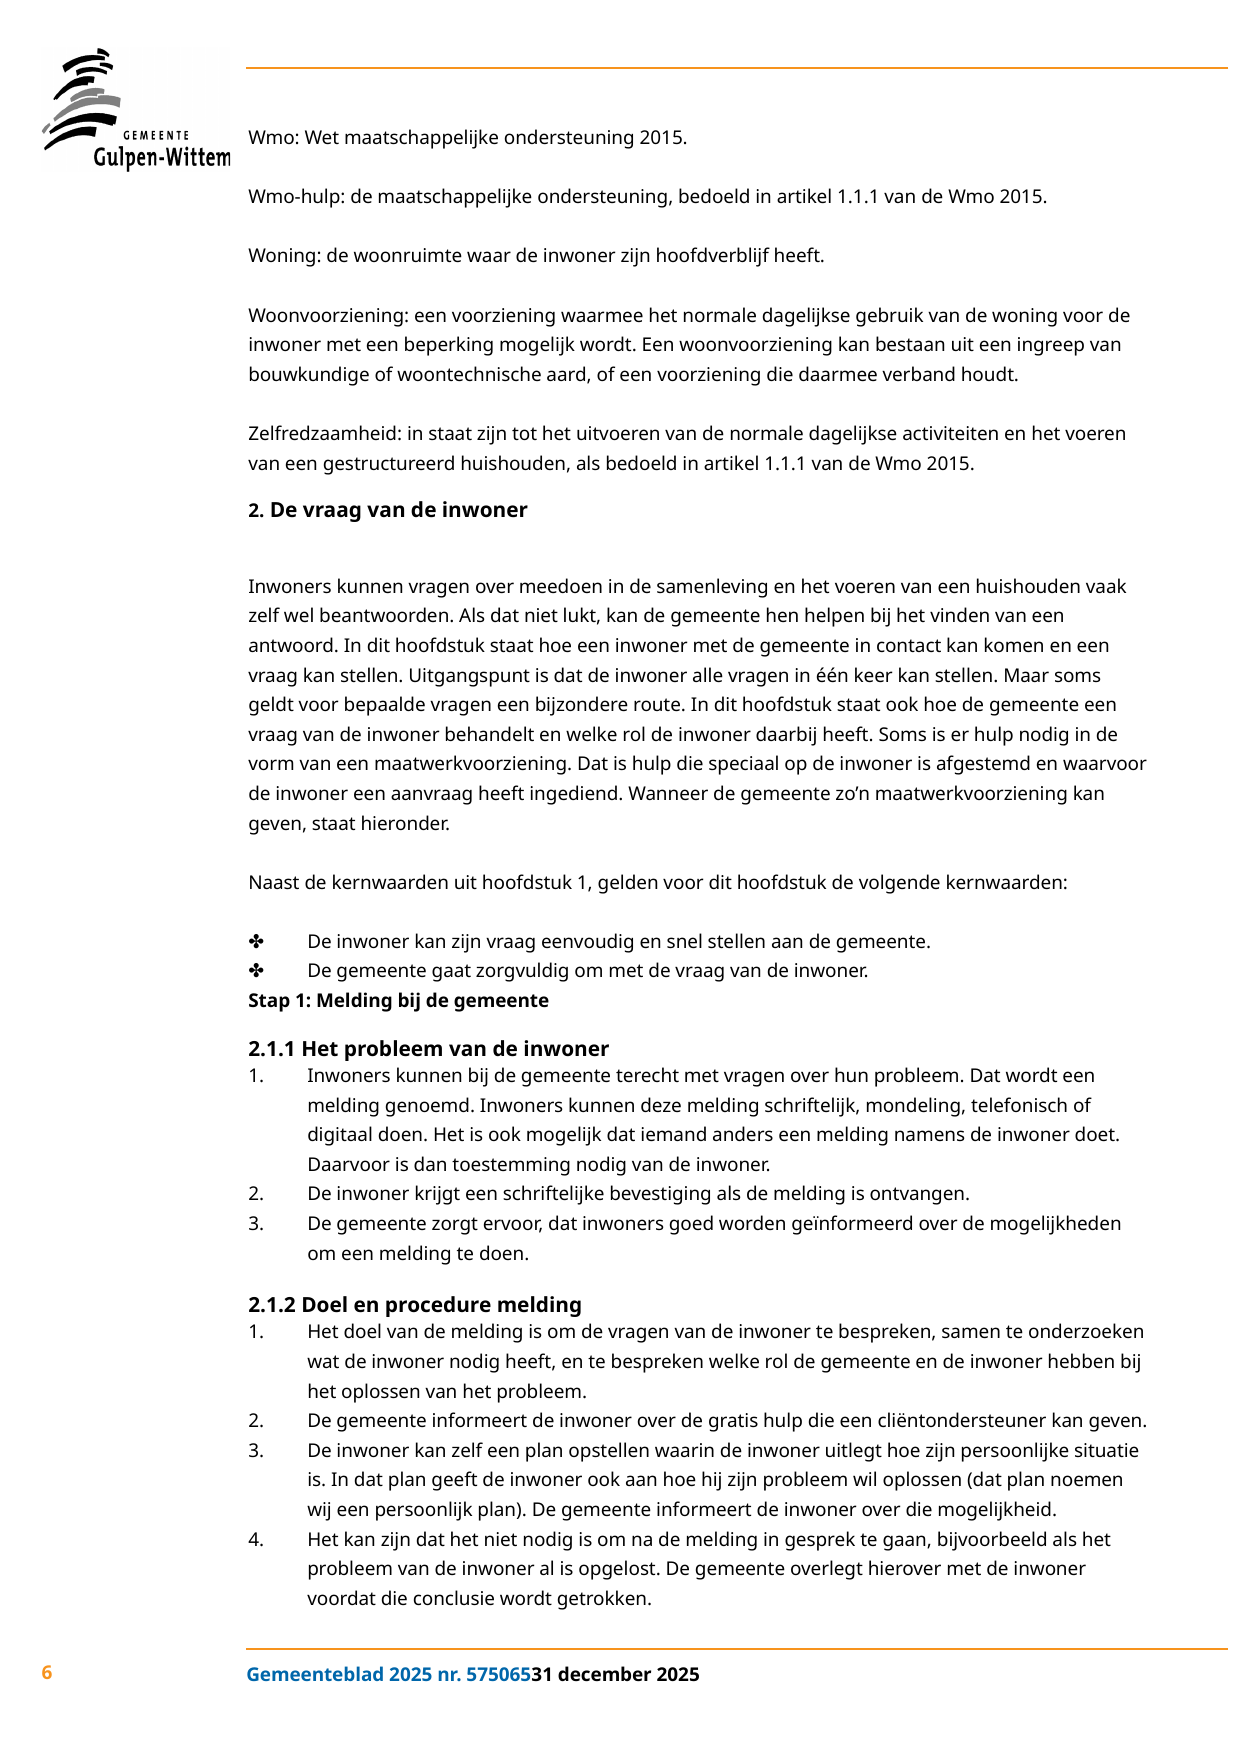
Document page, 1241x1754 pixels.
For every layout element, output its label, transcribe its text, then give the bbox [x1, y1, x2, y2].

list De inwoner kan zijn vraag eenvoudig en snel stellen aan de gemeente. [248, 928, 1152, 954]
list Inwoners kunnen bij de gemeente terecht met vragen over hun probleem. Dat wordt een melding genoemd. Inwoners kunnen deze melding schriftelijk, mondeling, telefonisch of digitaal doen. Het is ook mogelijk dat iemand anders een melding namens de inwoner doet. Daarvoor is dan toestemming nodig van de inwoner. [248, 1062, 1152, 1177]
text Woning: de woonruimte waar de inwoner zijn hoofdverblijf heeft. [248, 243, 1152, 268]
list De inwoner kan zelf een plan opstellen waarin de inwoner uitlegt hoe zijn persoonlijke situatie is. In dat plan geeft de inwoner ook aan hoe hij zijn probleem wil oplossen (dat plan noemen wij een persoonlijk plan). De gemeente informeert de inwoner over die mogelijkheid. [248, 1437, 1152, 1522]
text Woonvoorziening: een voorziening waarmee het normale dagelijkse gebruik van de woning voor de inwoner met een beperking mogelijk wordt. Een woonvoorziening kan bestaan uit een ingreep van bouwkundige of woontechnische aard, of een voorziening die daarmee verband houdt. [248, 302, 1152, 387]
list De gemeente zorgt ervoor, dat inwoners goed worden geïnformeerd over de mogelijkheden om een melding te doen. [248, 1210, 1152, 1266]
list Het doel van de melding is om de vragen van de inwoner te bespreken, samen te onderzoeken wat de inwoner nodig heeft, en te bespreken welke rol de gemeente en de inwoner hebben bij het oplossen van het probleem. [248, 1319, 1152, 1403]
text Inwoners kunnen vragen over meedoen in de samenleving en het voeren van een huishouden vaak zelf wel beantwoorden. Als dat niet lukt, kan de gemeente hen helpen bij het vinden van een antwoord. In dit hoofdstuk staat hoe een inwoner met de gemeente in contact kan komen en een vraag kan stellen. Uitgangspunt is dat de inwoner alle vragen in één keer kan stellen. Maar soms geldt voor bepaalde vragen een bijzondere route. In dit hoofdstuk staat ook hoe de gemeente een vraag van de inwoner behandelt en welke rol de inwoner daarbij heeft. Soms is er hulp nodig in de vorm van een maatwerkvoorziening. Dat is hulp die speciaal op de inwoner is afgestemd en waarvoor de inwoner een aanvraag heeft ingediend. Wanneer de gemeente zo’n maatwerkvoorziening kan geven, staat hieronder. [248, 573, 1152, 836]
list De gemeente informeert de inwoner over de gratis hulp die een cliëntondersteuner kan geven. [248, 1407, 1152, 1433]
text 2.1.2 Doel en procedure melding [248, 1290, 1152, 1319]
text 2. De vraag van de inwoner [248, 495, 1152, 524]
text Stap 1: Melding bij de gemeente [248, 987, 1152, 1013]
text 2.1.1 Het probleem van de inwoner [248, 1034, 1152, 1062]
list Het kan zijn dat het niet nodig is om na de melding in gesprek te gaan, bijvoorbeeld als het probleem van de inwoner al is opgelost. De gemeente overlegt hierover met de inwoner voordat die conclusie wordt getrokken. [248, 1526, 1152, 1611]
list De gemeente gaat zorgvuldig om met de vraag van de inwoner. [248, 958, 1152, 983]
text Wmo: Wet maatschappelijke ondersteuning 2015. [248, 124, 1152, 150]
text Naast de kernwaarden uit hoofdstuk 1, gelden voor dit hoofdstuk de volgende kernwaarden: [248, 869, 1152, 895]
text Wmo-hulp: de maatschappelijke ondersteuning, bedoeld in artikel 1.1.1 van de Wmo 2015. [248, 183, 1152, 209]
list De inwoner krijgt een schriftelijke bevestiging als de melding is ontvangen. [248, 1181, 1152, 1206]
picture [41, 47, 231, 172]
text Zelfredzaamheid: in staat zijn tot het uitvoeren van de normale dagelijkse activiteiten en het voeren van een gestructureerd huishouden, als bedoeld in artikel 1.1.1 van de Wmo 2015. [248, 420, 1152, 476]
